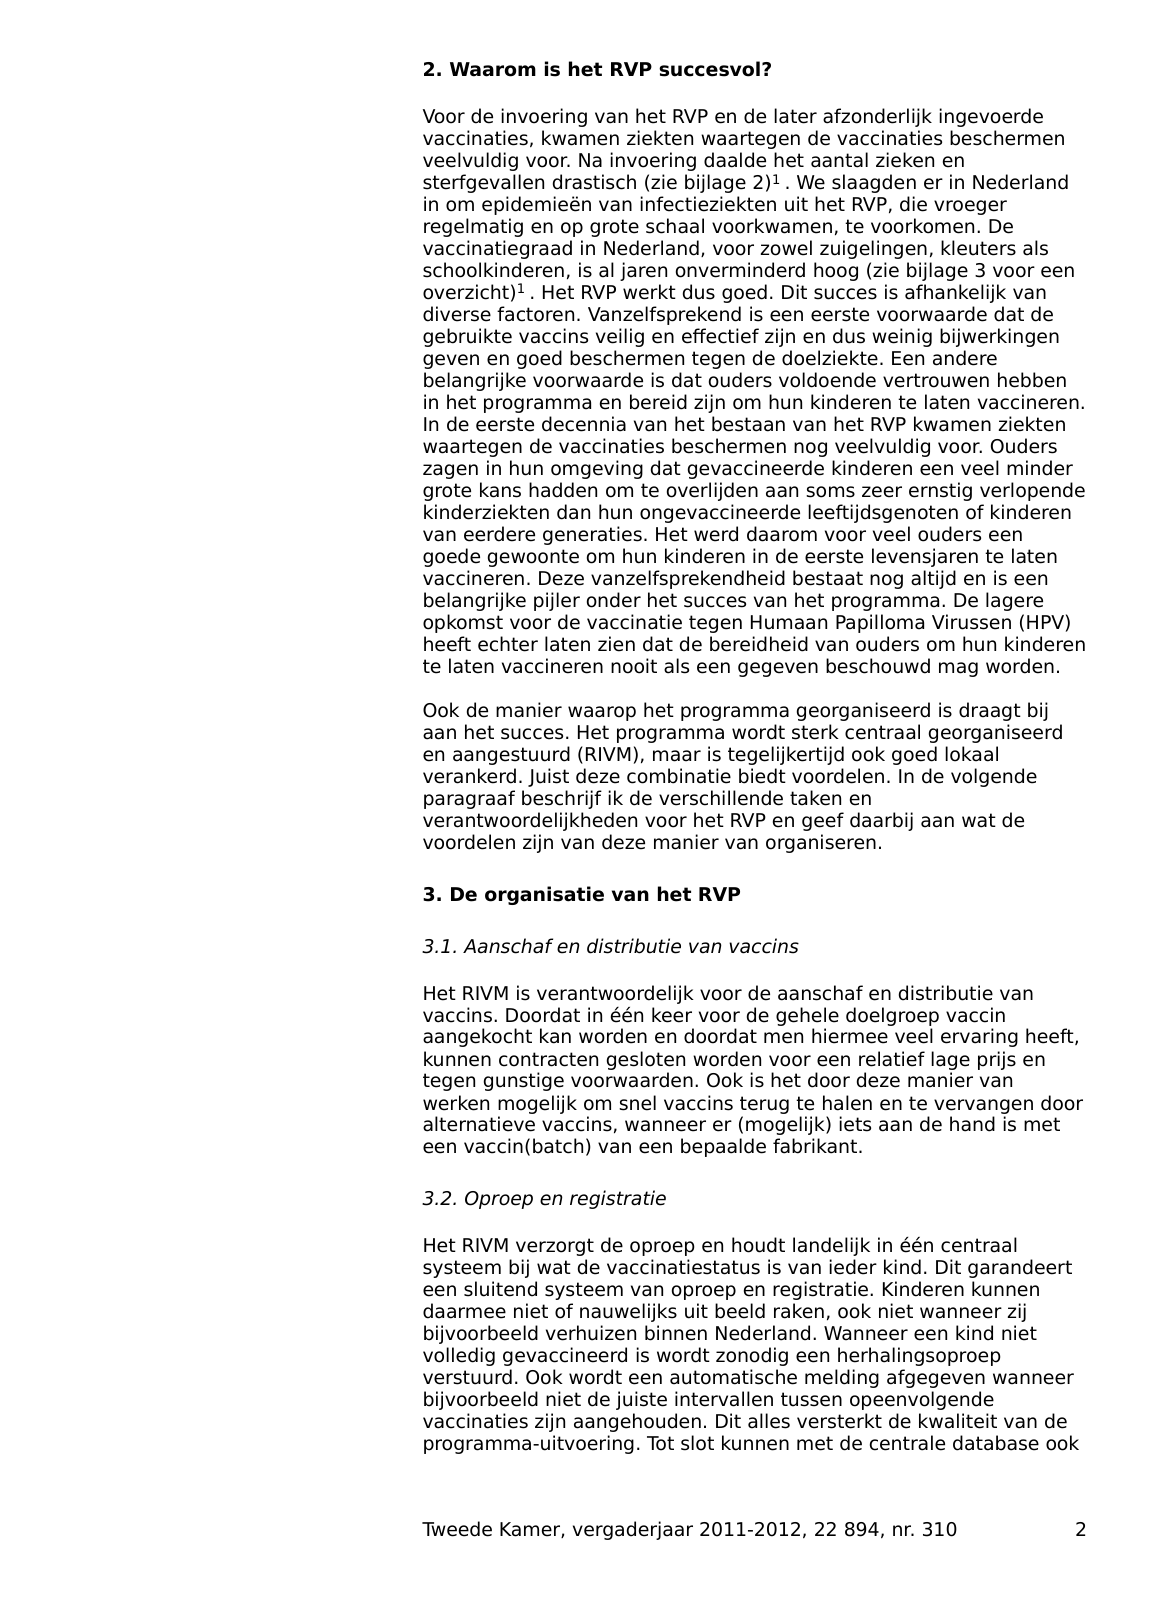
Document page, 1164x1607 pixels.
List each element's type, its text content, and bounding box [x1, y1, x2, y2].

text Ook de manier waarop het programma georganiseerd is draagt bij aan het succes. Het programma wordt sterk centraal georganiseerd en aangestuurd (RIVM), maar is tegelijkertijd ook goed lokaal verankerd. Juist deze combinatie biedt voordelen. In de volgende paragraaf beschrijf ik de verschillende taken en verantwoordelijkheden voor het RVP en geef daarbij aan wat de voordelen zijn van deze manier van organiseren. [422, 700, 1087, 853]
text Het RIVM verzorgt de oproep en houdt landelijk in één centraal systeem bij wat de vaccinatiestatus is van ieder kind. Dit garandeert een sluitend systeem van oproep en registratie. Kinderen kunnen daarmee niet of nauwelijks uit beeld raken, ook niet wanneer zij bijvoorbeeld verhuizen binnen Nederland. Wanneer een kind niet volledig gevaccineerd is wordt zonodig een herhalingsoproep verstuurd. Ook wordt een automatische melding afgegeven wanneer bijvoorbeeld niet de juiste intervallen tussen opeenvolgende vaccinaties zijn aangehouden. Dit alles versterkt de kwaliteit van de programma-uitvoering. Tot slot kunnen met de centrale database ook [422, 1235, 1087, 1455]
subtitle 3.1. Aanschaf en distributie van vaccins [422, 936, 1087, 957]
subtitle 3.2. Oproep en registratie [422, 1188, 1087, 1210]
subtitle 3. De organisatie van het RVP [422, 883, 1087, 906]
text Het RIVM is verantwoordelijk voor de aanschaf en distributie van vaccins. Doordat in één keer voor de gehele doelgroep vaccin aangekocht kan worden en doordat men hiermee veel ervaring heeft, kunnen contracten gesloten worden voor een relatief lage prijs en tegen gunstige voorwaarden. Ook is het door deze manier van werken mogelijk om snel vaccins terug te halen en te vervangen door alternatieve vaccins, wanneer er (mogelijk) iets aan de hand is met een vaccin(batch) van een bepaalde fabrikant. [422, 982, 1087, 1158]
text Voor de invoering van het RVP en de later afzonderlijk ingevoerde vaccinaties, kwamen ziekten waartegen de vaccinaties beschermen veelvuldig voor. Na invoering daalde het aantal zieken en sterfgevallen drastisch (zie bijlage 2)1. We slaagden er in Nederland in om epidemieën van infectieziekten uit het RVP, die vroeger regelmatig en op grote schaal voorkwamen, te voorkomen. De vaccinatiegraad in Nederland, voor zowel zuigelingen, kleuters als schoolkinderen, is al jaren onverminderd hoog (zie bijlage 3 voor een overzicht)1. Het RVP werkt dus goed. Dit succes is afhankelijk van diverse factoren. Vanzelfsprekend is een eerste voorwaarde dat de gebruikte vaccins veilig en effectief zijn en dus weinig bijwerkingen geven en goed beschermen tegen de doelziekte. Een andere belangrijke voorwaarde is dat ouders voldoende vertrouwen hebben in het programma en bereid zijn om hun kinderen te laten vaccineren. In de eerste decennia van het bestaan van het RVP kwamen ziekten waartegen de vaccinaties beschermen nog veelvuldig voor. Ouders zagen in hun omgeving dat gevaccineerde kinderen een veel minder grote kans hadden om te overlijden aan soms zeer ernstig verlopende kinderziekten dan hun ongevaccineerde leeftijdsgenoten of kinderen van eerdere generaties. Het werd daarom voor veel ouders een goede gewoonte om hun kinderen in de eerste levensjaren te laten vaccineren. Deze vanzelfsprekendheid bestaat nog altijd en is een belangrijke pijler onder het succes van het programma. De lagere opkomst voor de vaccinatie tegen Humaan Papilloma Virussen (HPV) heeft echter laten zien dat de bereidheid van ouders om hun kinderen te laten vaccineren nooit als een gegeven beschouwd mag worden. [422, 106, 1087, 677]
subtitle 2. Waarom is het RVP succesvol? [422, 59, 1087, 81]
